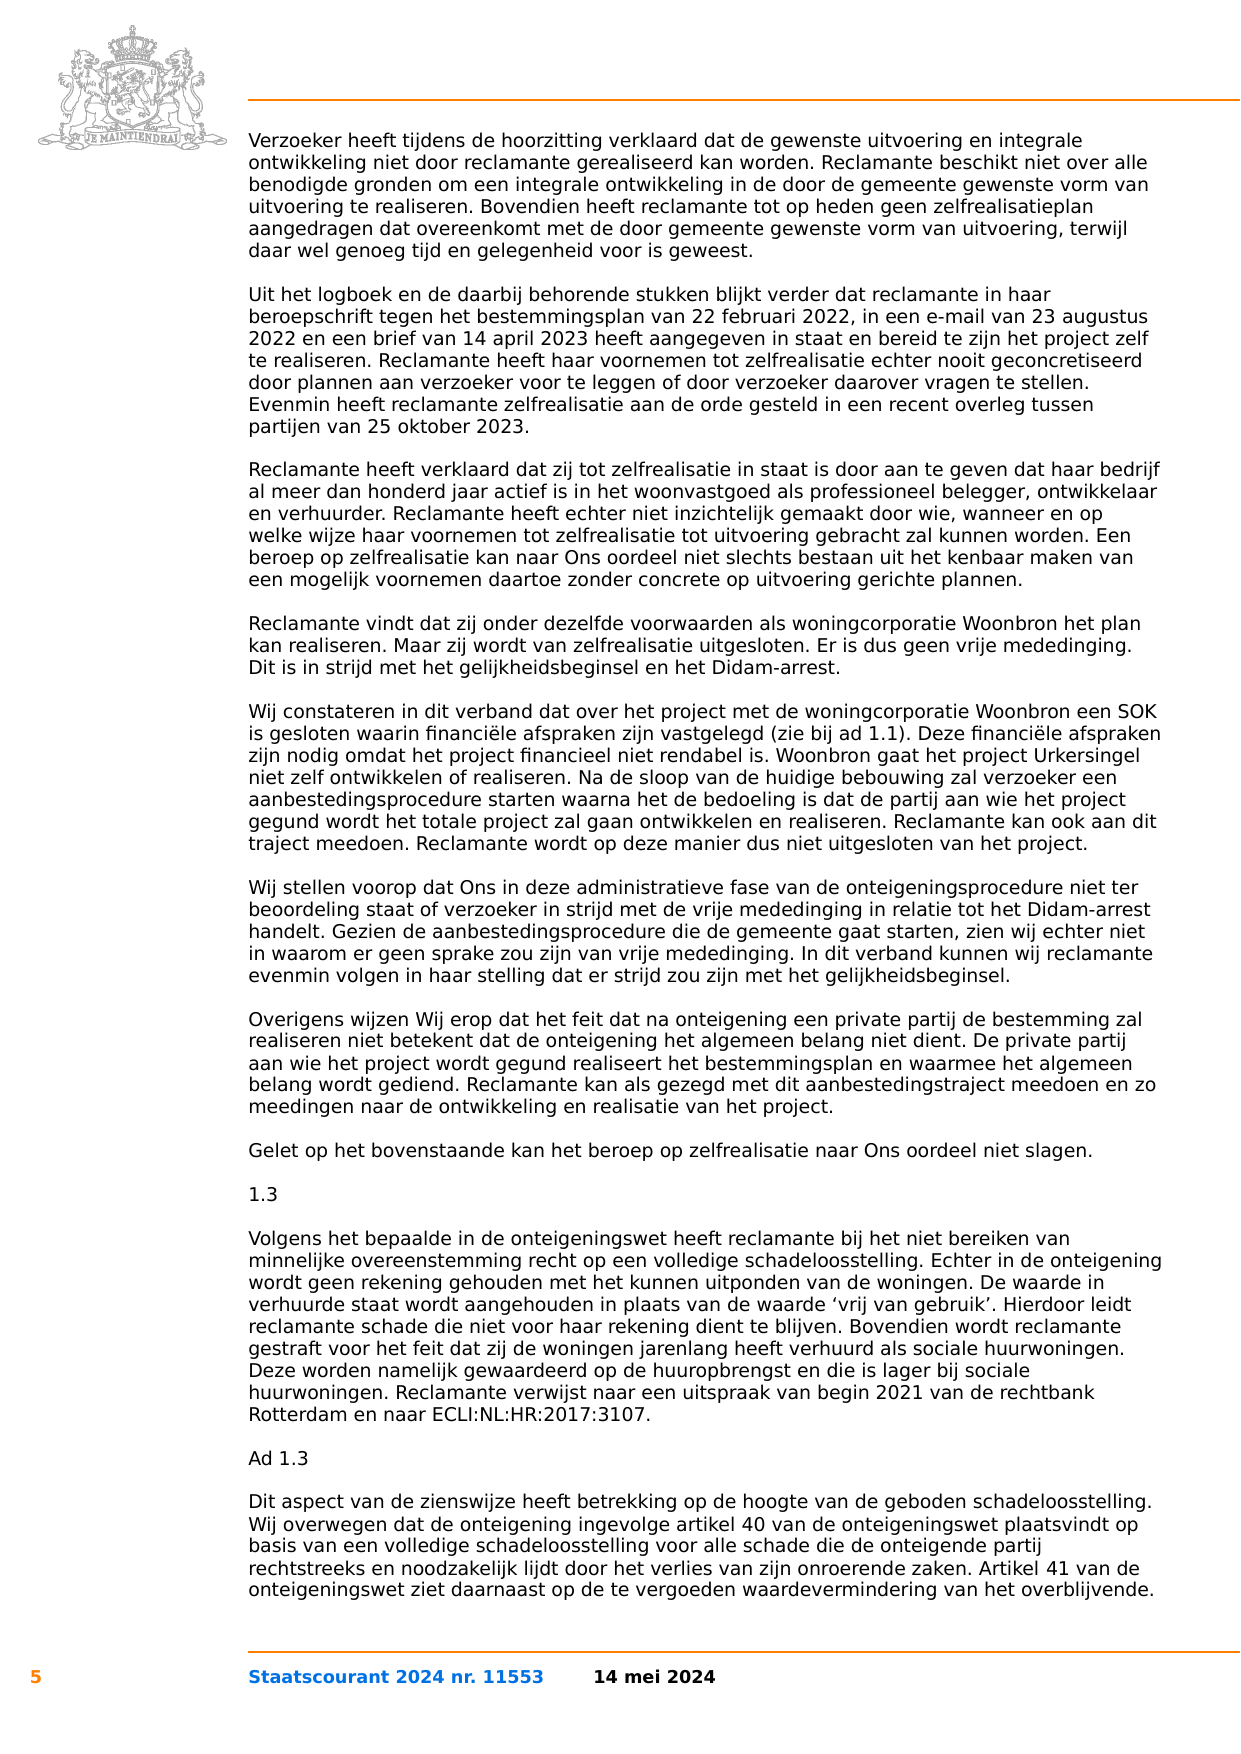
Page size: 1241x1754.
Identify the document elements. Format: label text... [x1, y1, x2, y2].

text Uit het logboek en de daarbij behorende stukken blijkt verder dat reclamante in haar beroepschrift tegen het bestemmingsplan van 22 februari 2022, in een e-mail van 23 augustus 2022 en een brief van 14 april 2023 heeft aangegeven in staat en bereid te zijn het project zelf te realiseren. Reclamante heeft haar voornemen tot zelfrealisatie echter nooit geconcretiseerd door plannen aan verzoeker voor te leggen of door verzoeker daarover vragen te stellen. Evenmin heeft reclamante zelfrealisatie aan de orde gesteld in een recent overleg tussen partijen van 25 oktober 2023. [248, 284, 1163, 437]
text Volgens het bepaalde in de onteigeningswet heeft reclamante bij het niet bereiken van minnelijke overeenstemming recht op een volledige schadeloosstelling. Echter in de onteigening wordt geen rekening gehouden met het kunnen uitponden van de woningen. De waarde in verhuurde staat wordt aangehouden in plaats van de waarde ‘vrij van gebruik’. Hierdoor leidt reclamante schade die niet voor haar rekening dient te blijven. Bovendien wordt reclamante gestraft voor het feit dat zij de woningen jarenlang heeft verhuurd als sociale huurwoningen. Deze worden namelijk gewaardeerd op de huuropbrengst en die is lager bij sociale huurwoningen. Reclamante verwijst naar een uitspraak van begin 2021 van de rechtbank Rotterdam en naar ECLI:NL:HR:2017:3107. [248, 1228, 1163, 1426]
text Wij stellen voorop dat Ons in deze administratieve fase van de onteigeningsprocedure niet ter beoordeling staat of verzoeker in strijd met de vrije mededinging in relatie tot het Didam-arrest handelt. Gezien de aanbestedingsprocedure die de gemeente gaat starten, zien wij echter niet in waarom er geen sprake zou zijn van vrije mededinging. In dit verband kunnen wij reclamante evenmin volgen in haar stelling dat er strijd zou zijn met het gelijkheidsbeginsel. [248, 877, 1163, 987]
text Wij constateren in dit verband dat over het project met de woningcorporatie Woonbron een SOK is gesloten waarin financiële afspraken zijn vastgelegd (zie bij ad 1.1). Deze financiële afspraken zijn nodig omdat het project financieel niet rendabel is. Woonbron gaat het project Urkersingel niet zelf ontwikkelen of realiseren. Na de sloop van de huidige bebouwing zal verzoeker een aanbestedingsprocedure starten waarna het de bedoeling is dat de partij aan wie het project gegund wordt het totale project zal gaan ontwikkelen en realiseren. Reclamante kan ook aan dit traject meedoen. Reclamante wordt op deze manier dus niet uitgesloten van het project. [248, 701, 1163, 855]
text Dit aspect van de zienswijze heeft betrekking op de hoogte van de geboden schadeloosstelling. Wij overwegen dat de onteigening ingevolge artikel 40 van de onteigeningswet plaatsvindt op basis van een volledige schadeloosstelling voor alle schade die de onteigende partij rechtstreeks en noodzakelijk lijdt door het verlies van zijn onroerende zaken. Artikel 41 van de onteigeningswet ziet daarnaast op de te vergoeden waardevermindering van het overblijvende. [248, 1491, 1163, 1601]
text Reclamante vindt dat zij onder dezelfde voorwaarden als woningcorporatie Woonbron het plan kan realiseren. Maar zij wordt van zelfrealisatie uitgesloten. Er is dus geen vrije mededinging. Dit is in strijd met het gelijkheidsbeginsel en het Didam-arrest. [248, 613, 1163, 679]
text Gelet op het bovenstaande kan het beroep op zelfrealisatie naar Ons oordeel niet slagen. [248, 1140, 1163, 1162]
text Verzoeker heeft tijdens de hoorzitting verklaard dat de gewenste uitvoering en integrale ontwikkeling niet door reclamante gerealiseerd kan worden. Reclamante beschikt niet over alle benodigde gronden om een integrale ontwikkeling in de door de gemeente gewenste vorm van uitvoering te realiseren. Bovendien heeft reclamante tot op heden geen zelfrealisatieplan aangedragen dat overeenkomt met de door gemeente gewenste vorm van uitvoering, terwijl daar wel genoeg tijd en gelegenheid voor is geweest. [248, 130, 1163, 262]
text 1.3 [248, 1184, 1163, 1206]
text Overigens wijzen Wij erop dat het feit dat na onteigening een private partij de bestemming zal realiseren niet betekent dat de onteigening het algemeen belang niet dient. De private partij aan wie het project wordt gegund realiseert het bestemmingsplan en waarmee het algemeen belang wordt gediend. Reclamante kan als gezegd met dit aanbestedingstraject meedoen en zo meedingen naar de ontwikkeling en realisatie van het project. [248, 1008, 1163, 1118]
text Reclamante heeft verklaard dat zij tot zelfrealisatie in staat is door aan te geven dat haar bedrijf al meer dan honderd jaar actief is in het woonvastgoed als professioneel belegger, ontwikkelaar en verhuurder. Reclamante heeft echter niet inzichtelijk gemaakt door wie, wanneer en op welke wijze haar voornemen tot zelfrealisatie tot uitvoering gebracht zal kunnen worden. Een beroep op zelfrealisatie kan naar Ons oordeel niet slechts bestaan uit het kenbaar maken van een mogelijk voornemen daartoe zonder concrete op uitvoering gerichte plannen. [248, 459, 1163, 591]
picture [38, 25, 227, 150]
text Ad 1.3 [248, 1448, 1163, 1469]
